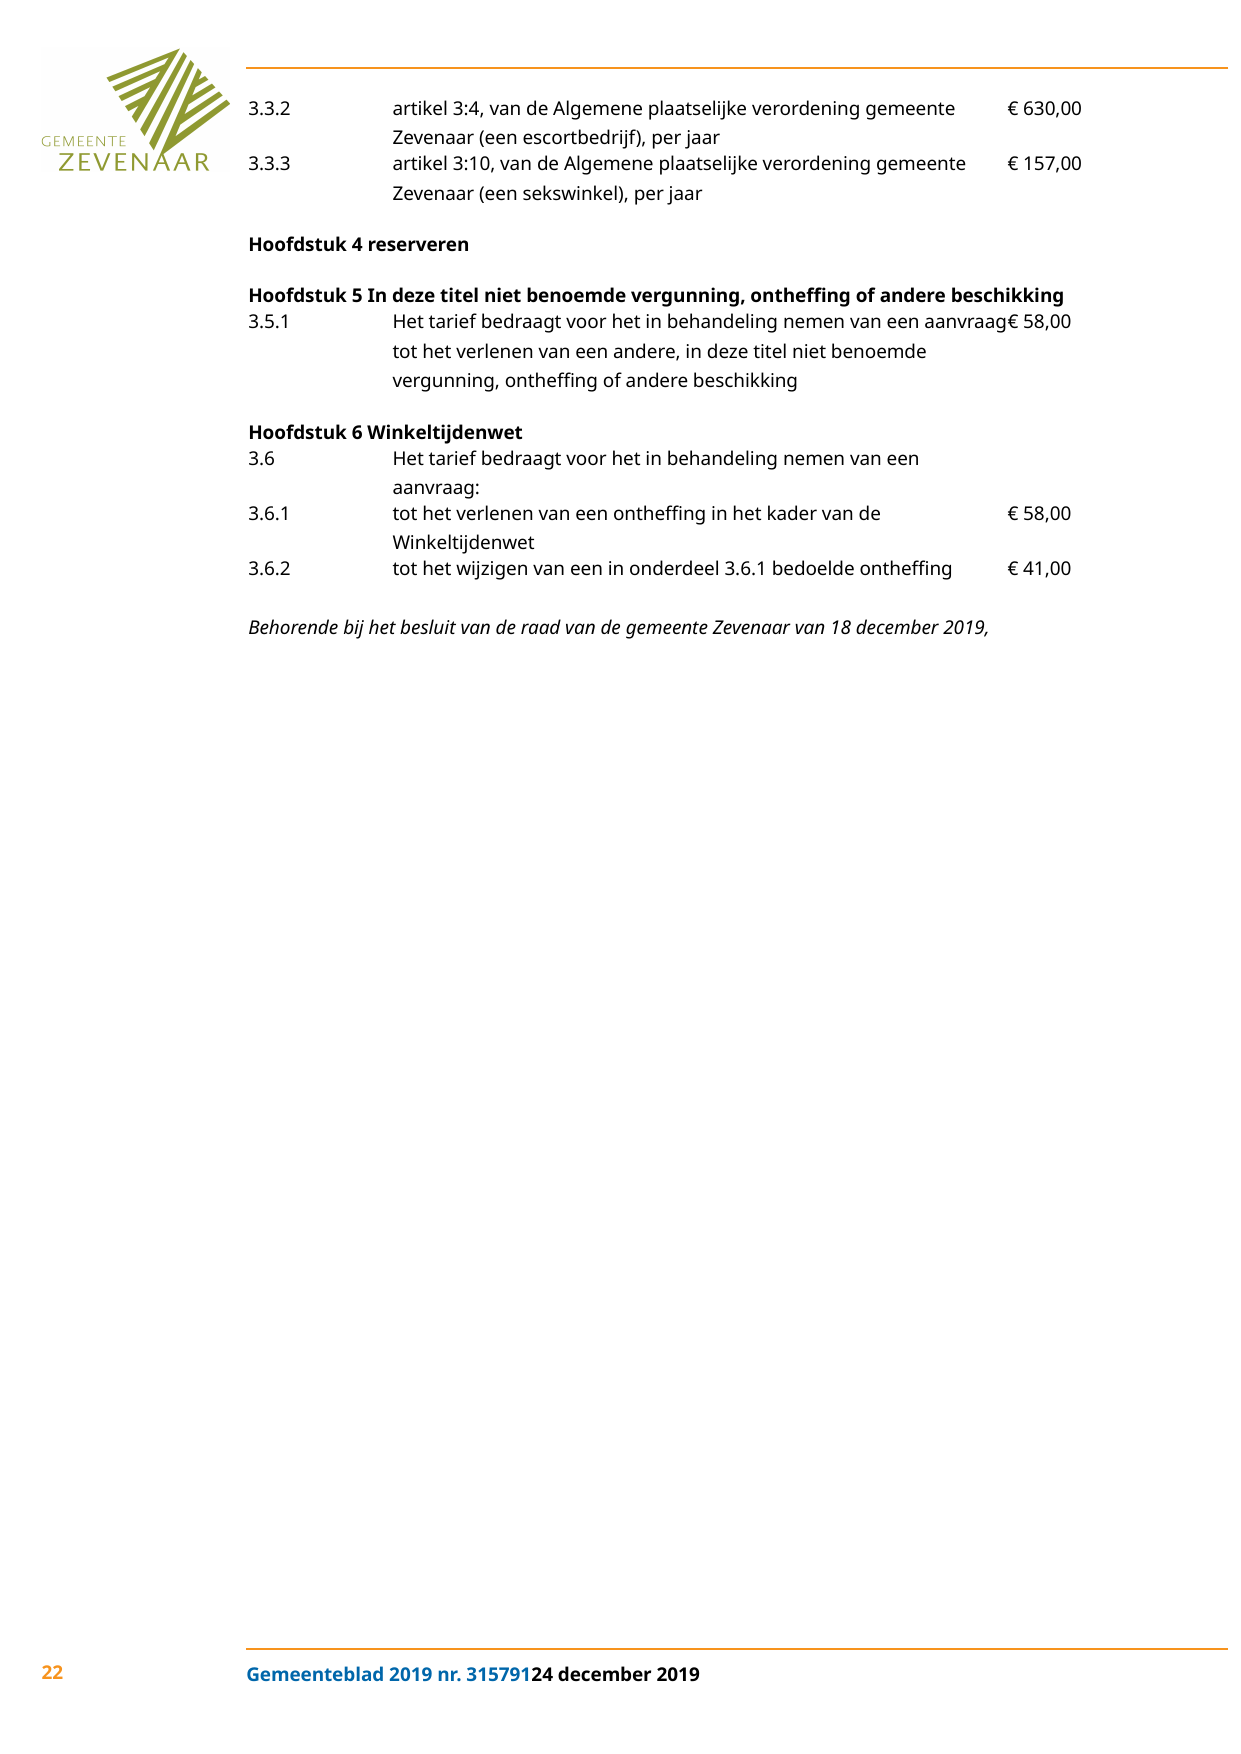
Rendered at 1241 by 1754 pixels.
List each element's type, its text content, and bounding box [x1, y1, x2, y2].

table_cell [248, 257, 392, 283]
table_cell Hoofdstuk 6 Winkeltijdenwet [248, 419, 1152, 445]
table_cell tot het verlenen van een ontheffing in het kader van de Winkeltijdenwet [392, 500, 1007, 555]
table_cell [1007, 393, 1152, 419]
picture [41, 47, 231, 172]
table_cell [1007, 205, 1152, 231]
table_cell [392, 393, 1007, 419]
table_cell artikel 3:4, van de Algemene plaatselijke verordening gemeente Zevenaar (een escortbedrijf), per jaar [392, 95, 1007, 150]
table_cell [1007, 445, 1152, 500]
table_cell Hoofdstuk 5 In deze titel niet benoemde vergunning, ontheffing of andere beschikking [248, 283, 1152, 308]
table_cell € 58,00 [1007, 500, 1152, 555]
table_cell Het tarief bedraagt voor het in behandeling nemen van een aanvraag: [392, 445, 1007, 500]
table_cell 3.6.2 [248, 555, 392, 581]
table_cell 3.6.1 [248, 500, 392, 555]
table_cell artikel 3:10, van de Algemene plaatselijke verordening gemeente Zevenaar (een sekswinkel), per jaar [392, 150, 1007, 205]
table_cell [392, 257, 1007, 283]
table_cell Hoofdstuk 4 reserveren [248, 231, 1152, 257]
table_cell [248, 205, 392, 231]
table_cell 3.3.3 [248, 150, 392, 205]
table_cell € 58,00 [1007, 308, 1152, 393]
table_cell 3.3.2 [248, 95, 392, 150]
table_cell Het tarief bedraagt voor het in behandeling nemen van een aanvraag tot het verlenen van een andere, in deze titel niet benoemde vergunning, ontheffing of andere beschikking [392, 308, 1007, 393]
table_cell tot het wijzigen van een in onderdeel 3.6.1 bedoelde ontheffing [392, 555, 1007, 581]
table_cell € 41,00 [1007, 555, 1152, 581]
table_cell € 157,00 [1007, 150, 1152, 205]
table_cell € 630,00 [1007, 95, 1152, 150]
table_cell [1007, 257, 1152, 283]
table_cell 3.6 [248, 445, 392, 500]
table_cell [392, 205, 1007, 231]
text Behorende bij het besluit van de raad van de gemeente Zevenaar van 18 december 2019, [248, 614, 1152, 639]
table_cell 3.5.1 [248, 308, 392, 393]
table_cell [248, 393, 392, 419]
